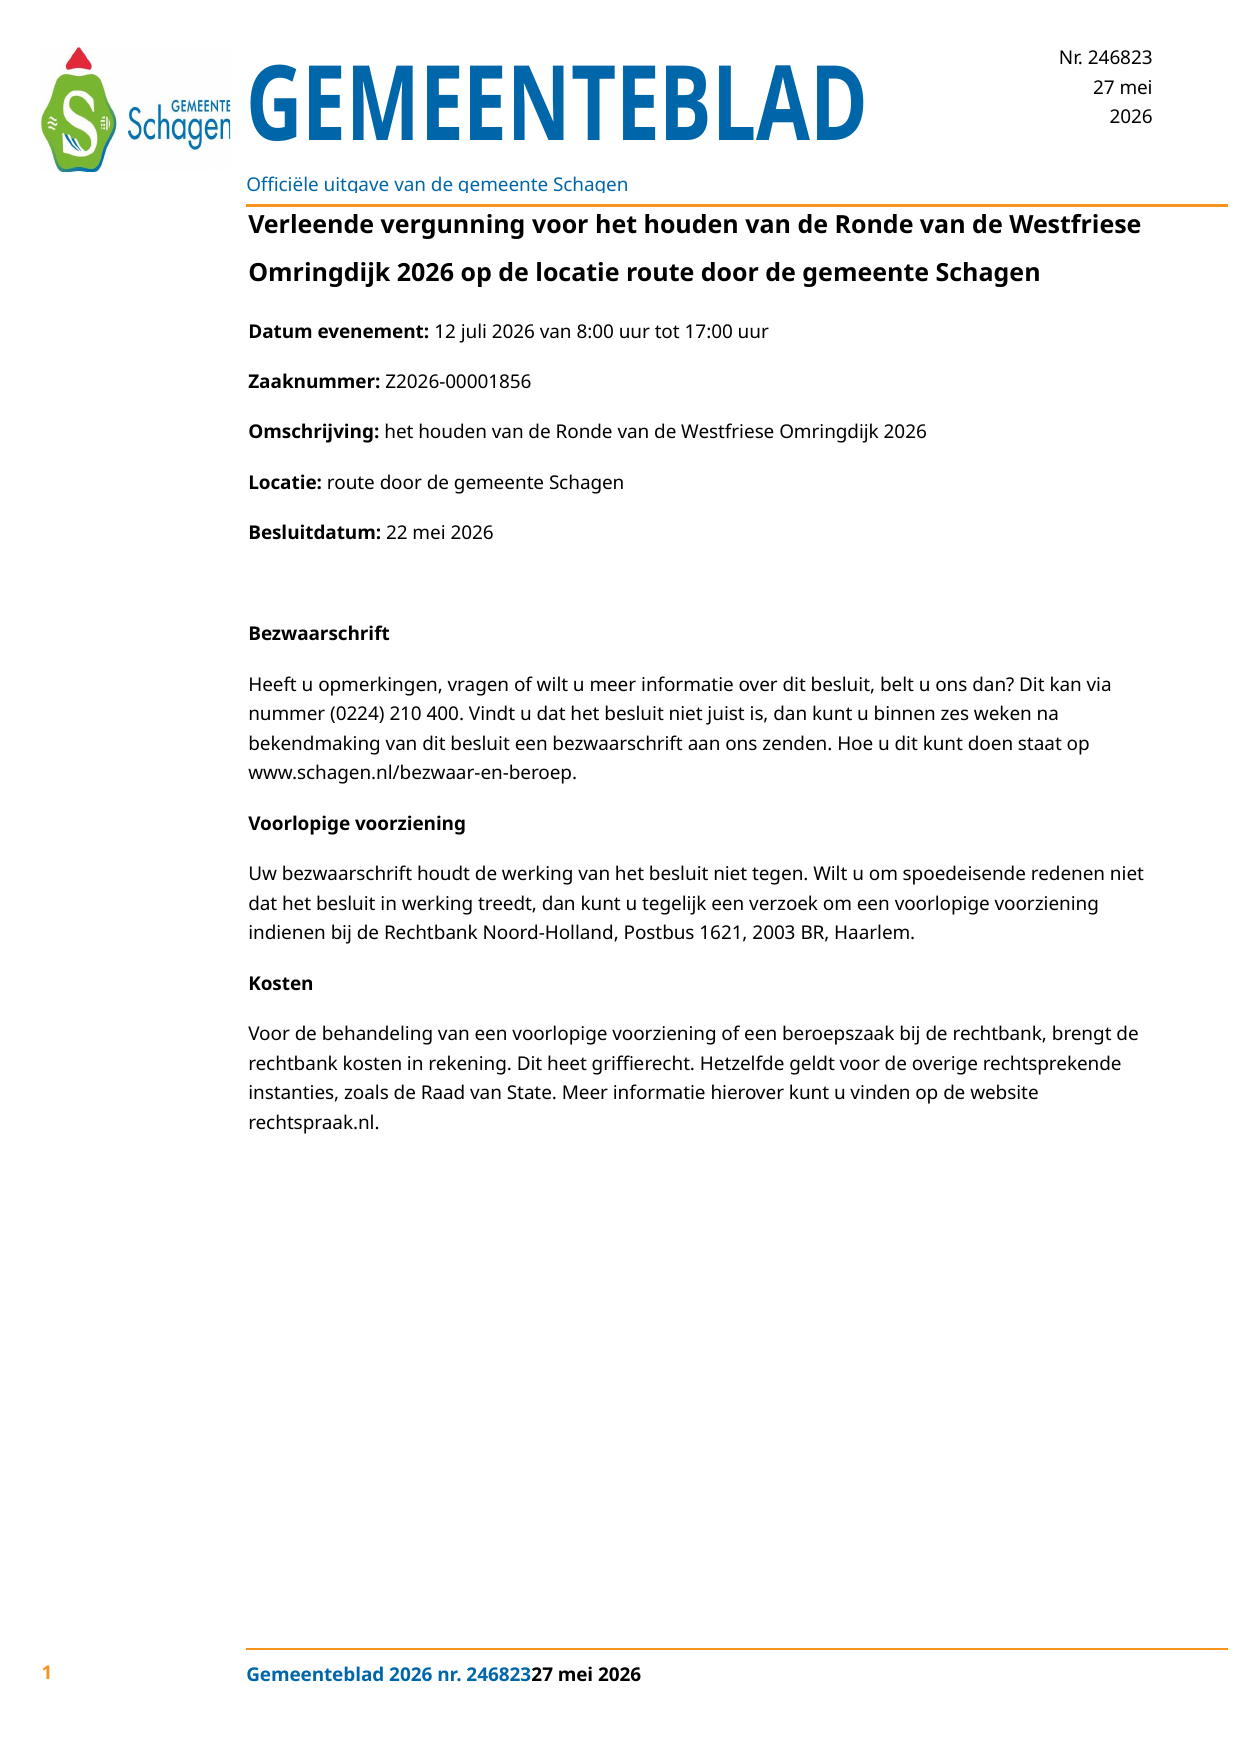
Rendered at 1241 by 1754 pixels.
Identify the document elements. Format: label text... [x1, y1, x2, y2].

text Voorlopige voorziening [248, 810, 1152, 836]
text Omschrijving: het houden van de Ronde van de Westfriese Omringdijk 2026 [248, 419, 1152, 444]
text Heeft u opmerkingen, vragen of wilt u meer informatie over dit besluit, belt u ons dan? Dit kan via nummer (0224) 210 400. Vindt u dat het besluit niet juist is, dan kunt u binnen zes weken na bekendmaking van dit besluit een bezwaarschrift aan ons zenden. Hoe u dit kunt doen staat op www.schagen.nl/bezwaar-en-beroep. [248, 671, 1152, 785]
text Voor de behandeling van een voorlopige voorziening of een beroepszaak bij de rechtbank, brengt de rechtbank kosten in rekening. Dit heet griffierecht. Hetzelfde geldt voor de overige rechtsprekende instanties, zoals de Raad van State. Meer informatie hierover kunt u vinden op de website rechtspraak.nl. [248, 1020, 1152, 1135]
text Verleende vergunning voor het houden van de Ronde van de Westfriese Omringdijk 2026 op de locatie route door de gemeente Schagen [248, 207, 1152, 288]
text Datum evenement: 12 juli 2026 van 8:00 uur tot 17:00 uur [248, 318, 1152, 344]
text Locatie: route door de gemeente Schagen [248, 469, 1152, 495]
text Uw bezwaarschrift houdt de werking van het besluit niet tegen. Wilt u om spoedeisende redenen niet dat het besluit in werking treedt, dan kunt u tegelijk een verzoek om een voorlopige voorziening indienen bij de Rechtbank Noord-Holland, Postbus 1621, 2003 BR, Haarlem. [248, 860, 1152, 945]
text Besluitdatum: 22 mei 2026 [248, 519, 1152, 545]
text Zaaknummer: Z2026-00001856 [248, 368, 1152, 394]
text Bezwaarschrift [248, 620, 1152, 646]
picture [41, 47, 231, 172]
text Kosten [248, 970, 1152, 996]
